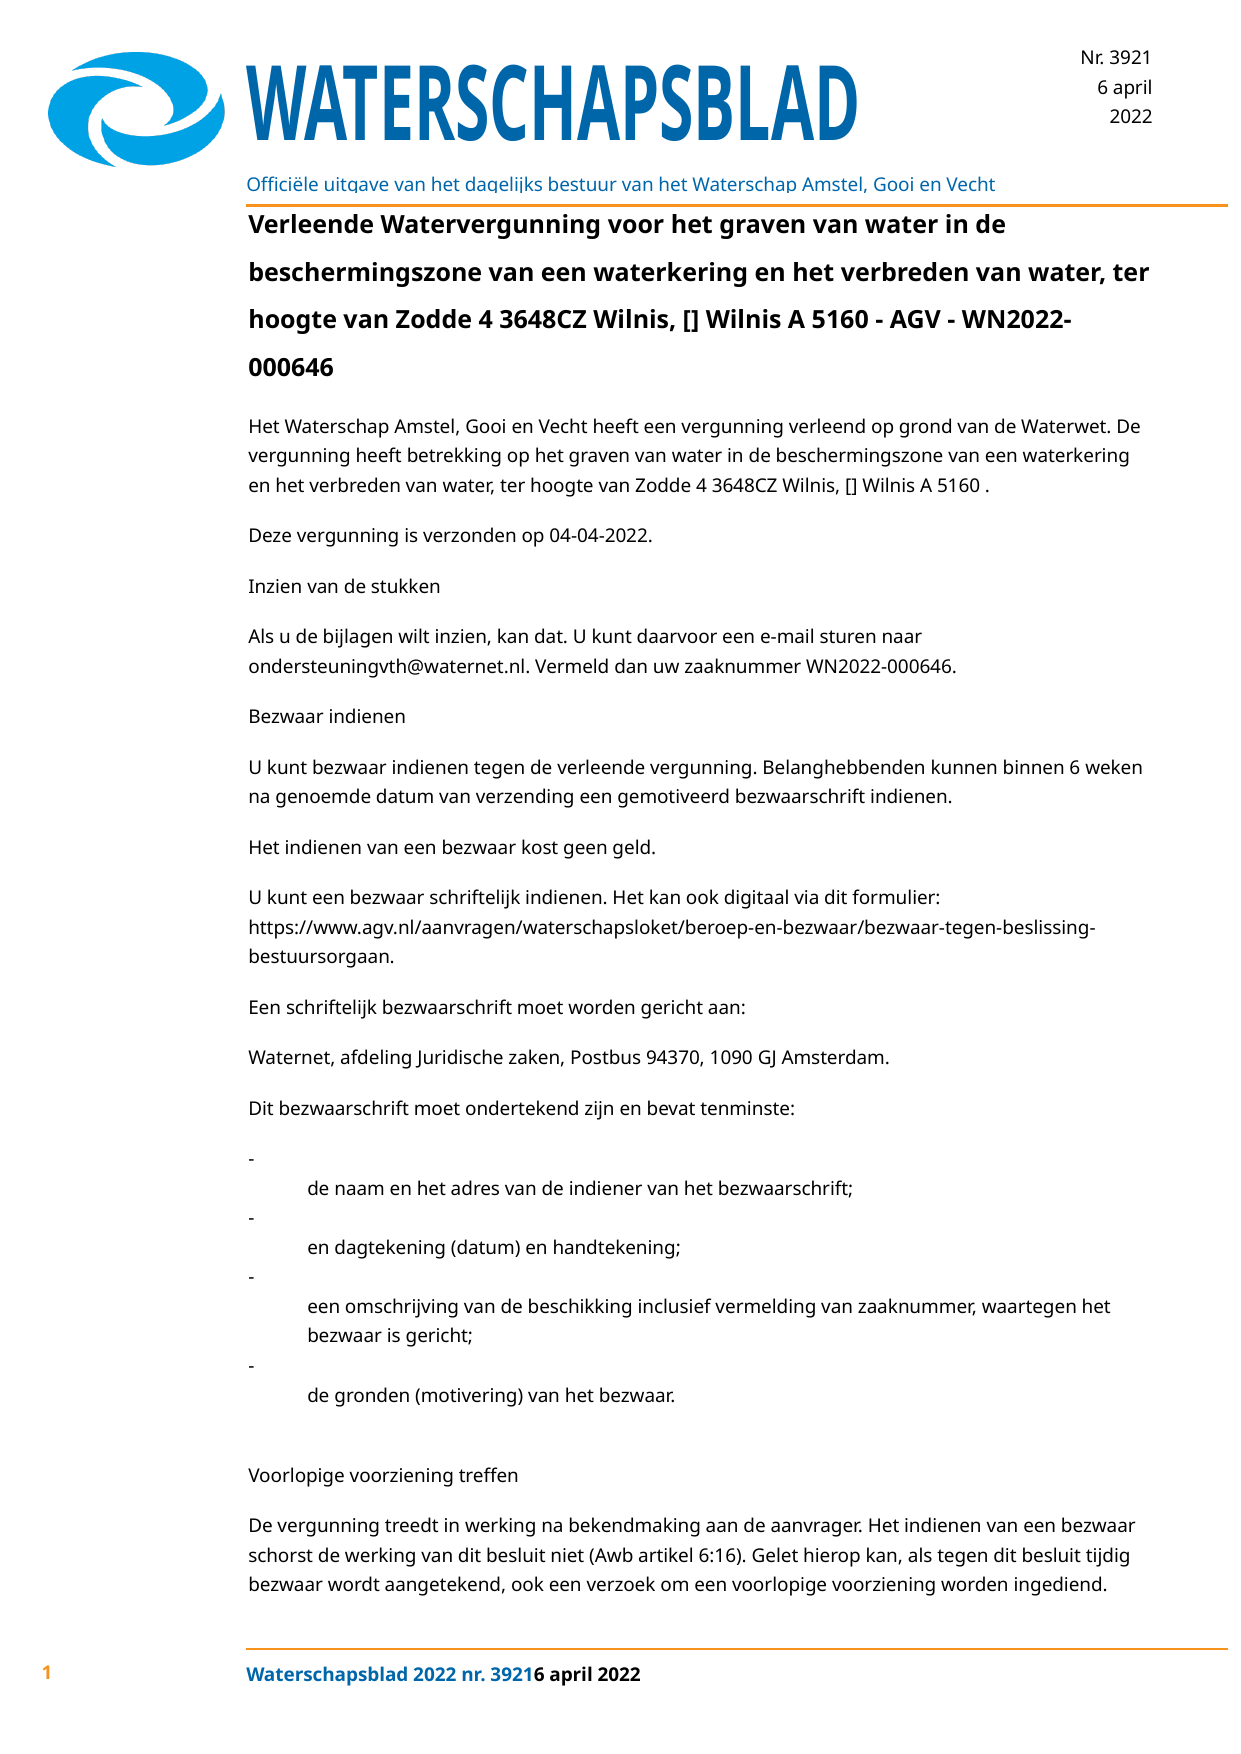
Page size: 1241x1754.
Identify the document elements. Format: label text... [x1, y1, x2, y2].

text Dit bezwaarschrift moet ondertekend zijn en bevat tenminste: [248, 1095, 1152, 1121]
text Inzien van de stukken [248, 573, 1152, 599]
text Voorlopige voorziening treffen [248, 1462, 1152, 1488]
text Als u de bijlagen wilt inzien, kan dat. U kunt daarvoor een e-mail sturen naar ondersteuningvth@waternet.nl. Vermeld dan uw zaaknummer WN2022-000646. [248, 623, 1152, 679]
list een omschrijving van de beschikking inclusief vermelding van zaaknummer, waartegen het bezwaar is gericht; [248, 1293, 1152, 1348]
text U kunt bezwaar indienen tegen de verleende vergunning. Belanghebbenden kunnen binnen 6 weken na genoemde datum van verzending een gemotiveerd bezwaarschrift indienen. [248, 754, 1152, 809]
list en dagtekening (datum) en handtekening; [248, 1234, 1152, 1260]
text Een schriftelijk bezwaarschrift moet worden gericht aan: [248, 994, 1152, 1020]
text Waternet, afdeling Juridische zaken, Postbus 94370, 1090 GJ Amsterdam. [248, 1044, 1152, 1070]
text U kunt een bezwaar schriftelijk indienen. Het kan ook digitaal via dit formulier: https://www.agv.nl/aanvragen/waterschapsloket/beroep-en-bezwaar/bezwaar-tegen-beslissing-bestuursorgaan. [248, 884, 1152, 969]
text Bezwaar indienen [248, 703, 1152, 729]
text Deze vergunning is verzonden op 04-04-2022. [248, 523, 1152, 548]
list de gronden (motivering) van het bezwaar. [248, 1382, 1152, 1408]
text De vergunning treedt in werking na bekendmaking aan de aanvrager. Het indienen van een bezwaar schorst de werking van dit besluit niet (Awb artikel 6:16). Gelet hierop kan, als tegen dit besluit tijdig bezwaar wordt aangetekend, ook een verzoek om een voorlopige voorziening worden ingediend. [248, 1512, 1152, 1597]
text Het indienen van een bezwaar kost geen geld. [248, 834, 1152, 860]
text Het Waterschap Amstel, Gooi en Vecht heeft een vergunning verleend op grond van de Waterwet. De vergunning heeft betrekking op het graven van water in de beschermingszone van een waterkering en het verbreden van water, ter hoogte van Zodde 4 3648CZ Wilnis, [] Wilnis A 5160 . [248, 413, 1152, 498]
text Verleende Watervergunning voor het graven van water in de beschermingszone van een waterkering en het verbreden van water, ter hoogte van Zodde 4 3648CZ Wilnis, [] Wilnis A 5160 - AGV - WN2022-000646 [248, 207, 1152, 384]
list de naam en het adres van de indiener van het bezwaarschrift; [248, 1175, 1152, 1201]
picture [41, 47, 231, 172]
